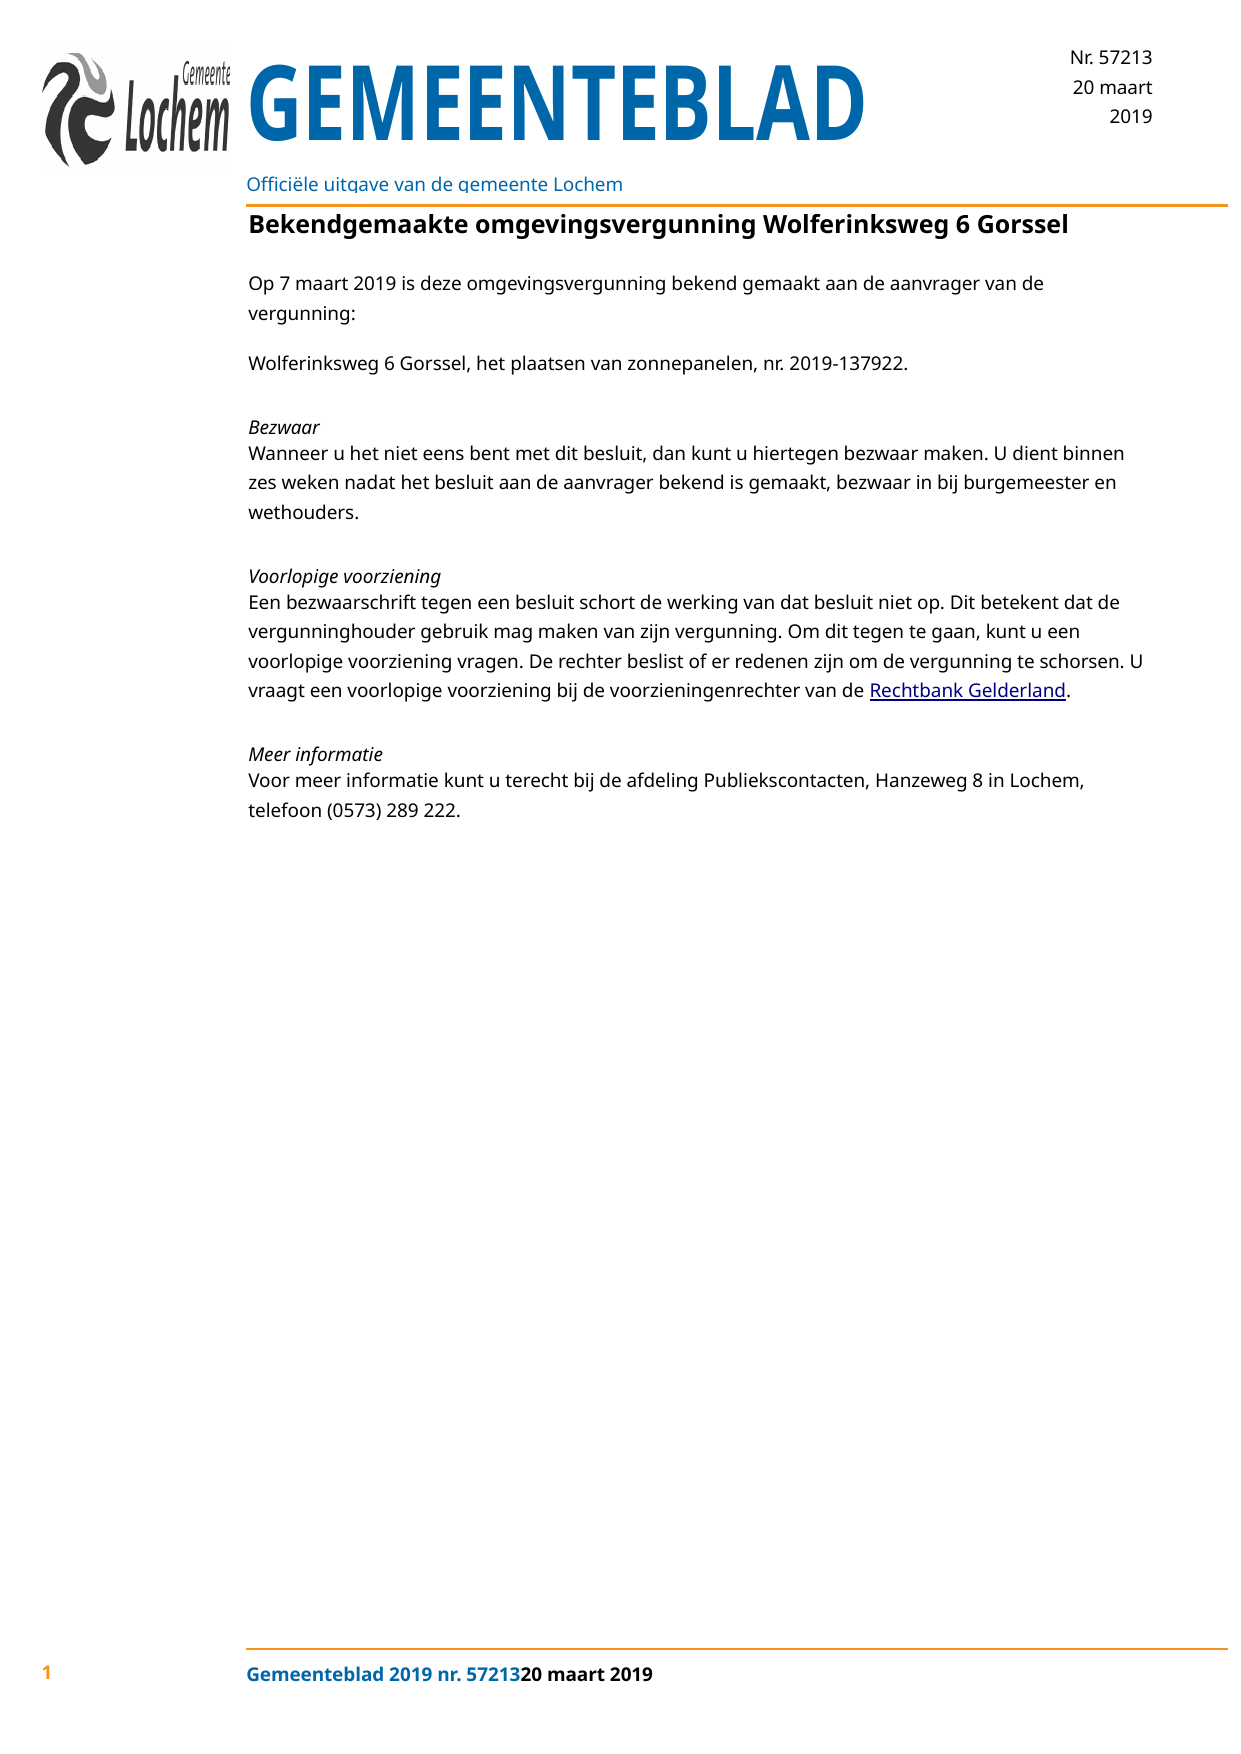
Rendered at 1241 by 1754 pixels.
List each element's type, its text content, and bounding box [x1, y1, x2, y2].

text Op 7 maart 2019 is deze omgevingsvergunning bekend gemaakt aan de aanvrager van de vergunning: [248, 270, 1152, 326]
text Wolferinksweg 6 Gorssel, het plaatsen van zonnepanelen, nr. 2019-137922. [248, 350, 1152, 376]
text Voorlopige voorziening [248, 563, 1152, 589]
picture [41, 47, 231, 172]
text Meer informatie [248, 742, 1152, 767]
text Bezwaar [248, 414, 1152, 440]
text Bekendgemaakte omgevingsvergunning Wolferinksweg 6 Gorssel [248, 207, 1152, 241]
text Voor meer informatie kunt u terecht bij de afdeling Publiekscontacten, Hanzeweg 8 in Lochem, telefoon (0573) 289 222. [248, 767, 1152, 823]
text Een bezwaarschrift tegen een besluit schort de werking van dat besluit niet op. Dit betekent dat de vergunninghouder gebruik mag maken van zijn vergunning. Om dit tegen te gaan, kunt u een voorlopige voorziening vragen. De rechter beslist of er redenen zijn om de vergunning te schorsen. U vraagt een voorlopige voorziening bij de voorzieningenrechter van de Rechtbank Gelderland. [248, 589, 1152, 703]
text Wanneer u het niet eens bent met dit besluit, dan kunt u hiertegen bezwaar maken. U dient binnen zes weken nadat het besluit aan de aanvrager bekend is gemaakt, bezwaar in bij burgemeester en wethouders. [248, 440, 1152, 525]
